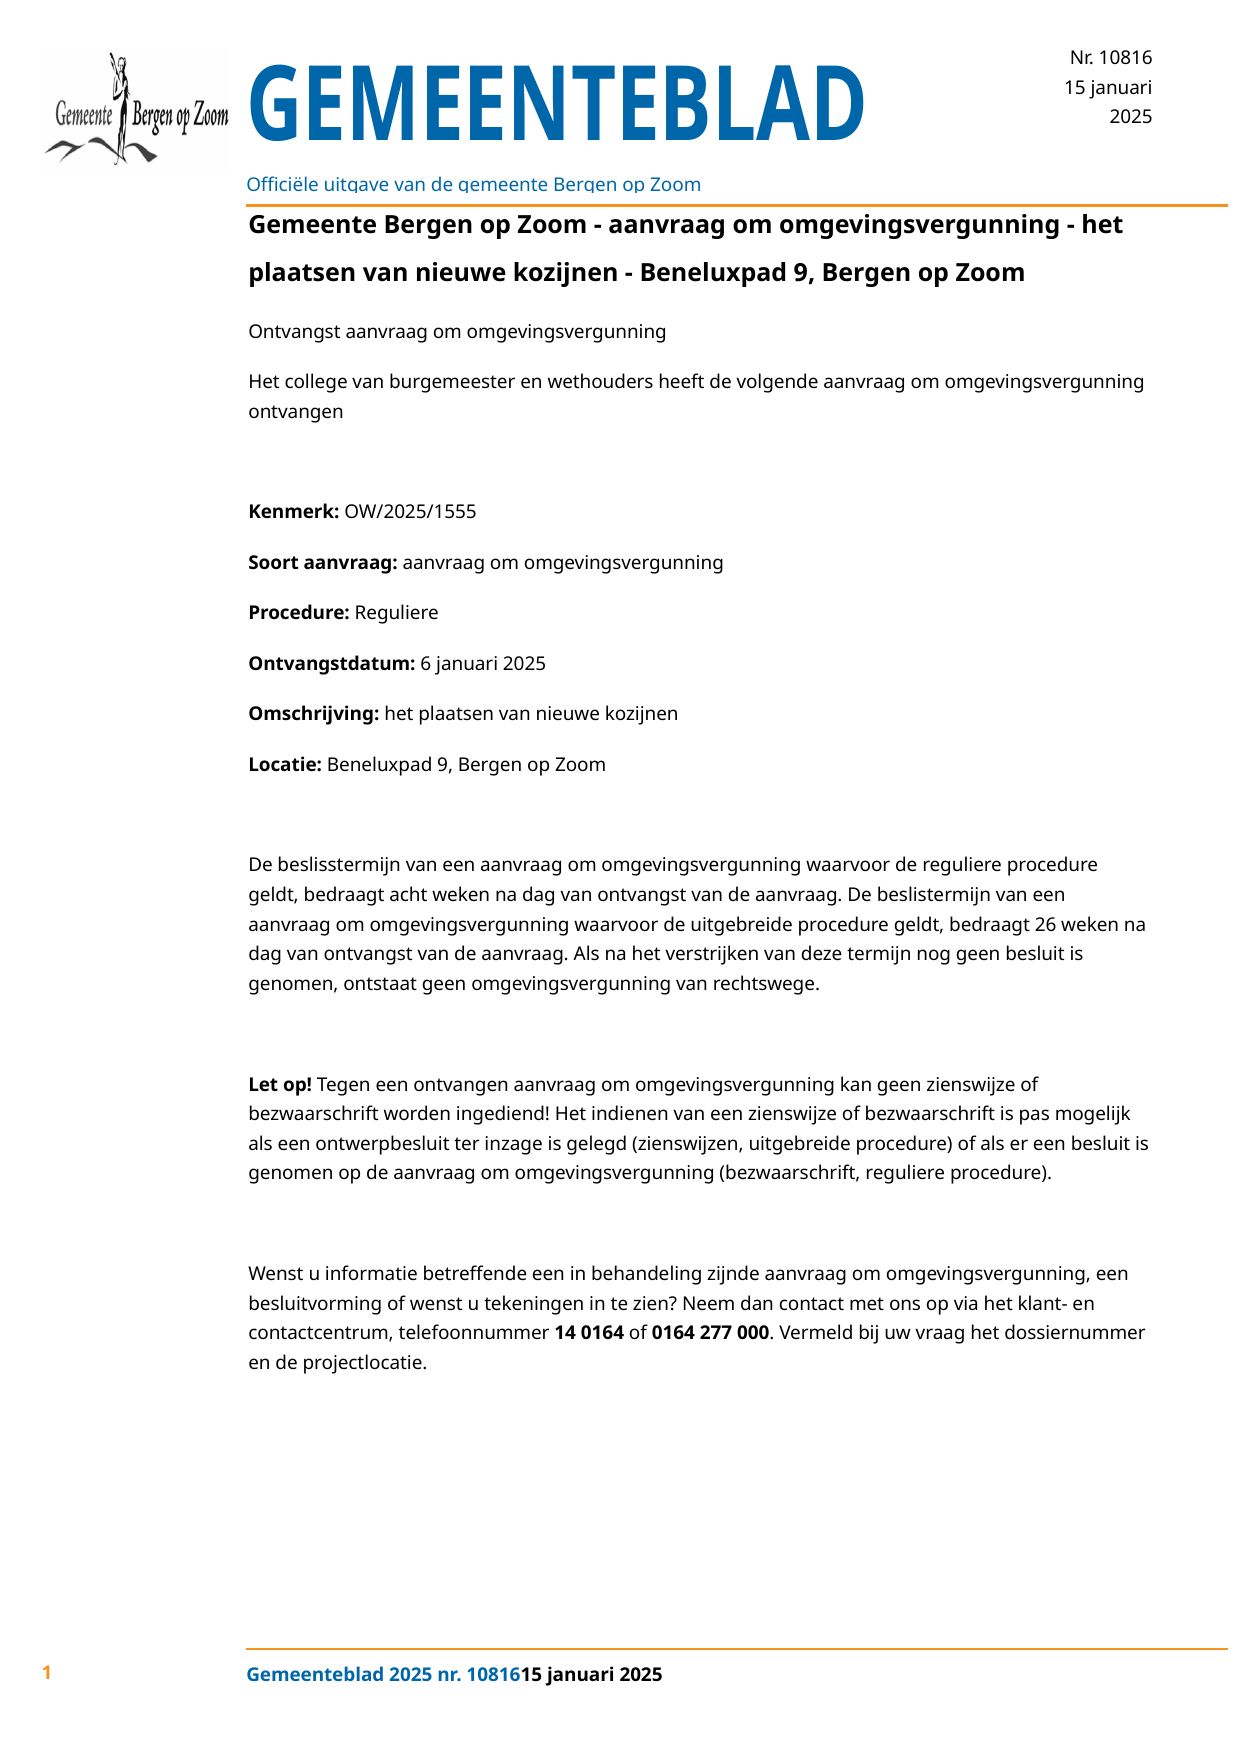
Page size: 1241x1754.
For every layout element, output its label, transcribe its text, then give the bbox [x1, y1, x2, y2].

text Wenst u informatie betreffende een in behandeling zijnde aanvraag om omgevingsvergunning, een besluitvorming of wenst u tekeningen in te zien? Neem dan contact met ons op via het klant- en contactcentrum, telefoonnummer 14 0164 of 0164 277 000. Vermeld bij uw vraag het dossiernummer en de projectlocatie. [248, 1260, 1152, 1375]
text Omschrijving: het plaatsen van nieuwe kozijnen [248, 700, 1152, 726]
text Ontvangst aanvraag om omgevingsvergunning [248, 318, 1152, 344]
text De beslisstermijn van een aanvraag om omgevingsvergunning waarvoor de reguliere procedure geldt, bedraagt acht weken na dag van ontvangst van de aanvraag. De beslistermijn van een aanvraag om omgevingsvergunning waarvoor de uitgebreide procedure geldt, bedraagt 26 weken na dag van ontvangst van de aanvraag. Als na het verstrijken van deze termijn nog geen besluit is genomen, ontstaat geen omgevingsvergunning van rechtswege. [248, 852, 1152, 996]
picture [41, 47, 231, 172]
text Procedure: Reguliere [248, 599, 1152, 625]
text Ontvangstdatum: 6 januari 2025 [248, 650, 1152, 676]
text Soort aanvraag: aanvraag om omgevingsvergunning [248, 549, 1152, 575]
text Gemeente Bergen op Zoom - aanvraag om omgevingsvergunning - het plaatsen van nieuwe kozijnen - Beneluxpad 9, Bergen op Zoom [248, 207, 1152, 288]
text Let op! Tegen een ontvangen aanvraag om omgevingsvergunning kan geen zienswijze of bezwaarschrift worden ingediend! Het indienen van een zienswijze of bezwaarschrift is pas mogelijk als een ontwerpbesluit ter inzage is gelegd (zienswijzen, uitgebreide procedure) of als er een besluit is genomen op de aanvraag om omgevingsvergunning (bezwaarschrift, reguliere procedure). [248, 1071, 1152, 1185]
text Het college van burgemeester en wethouders heeft de volgende aanvraag om omgevingsvergunning ontvangen [248, 368, 1152, 424]
text Locatie: Beneluxpad 9, Bergen op Zoom [248, 751, 1152, 777]
text Kenmerk: OW/2025/1555 [248, 499, 1152, 524]
